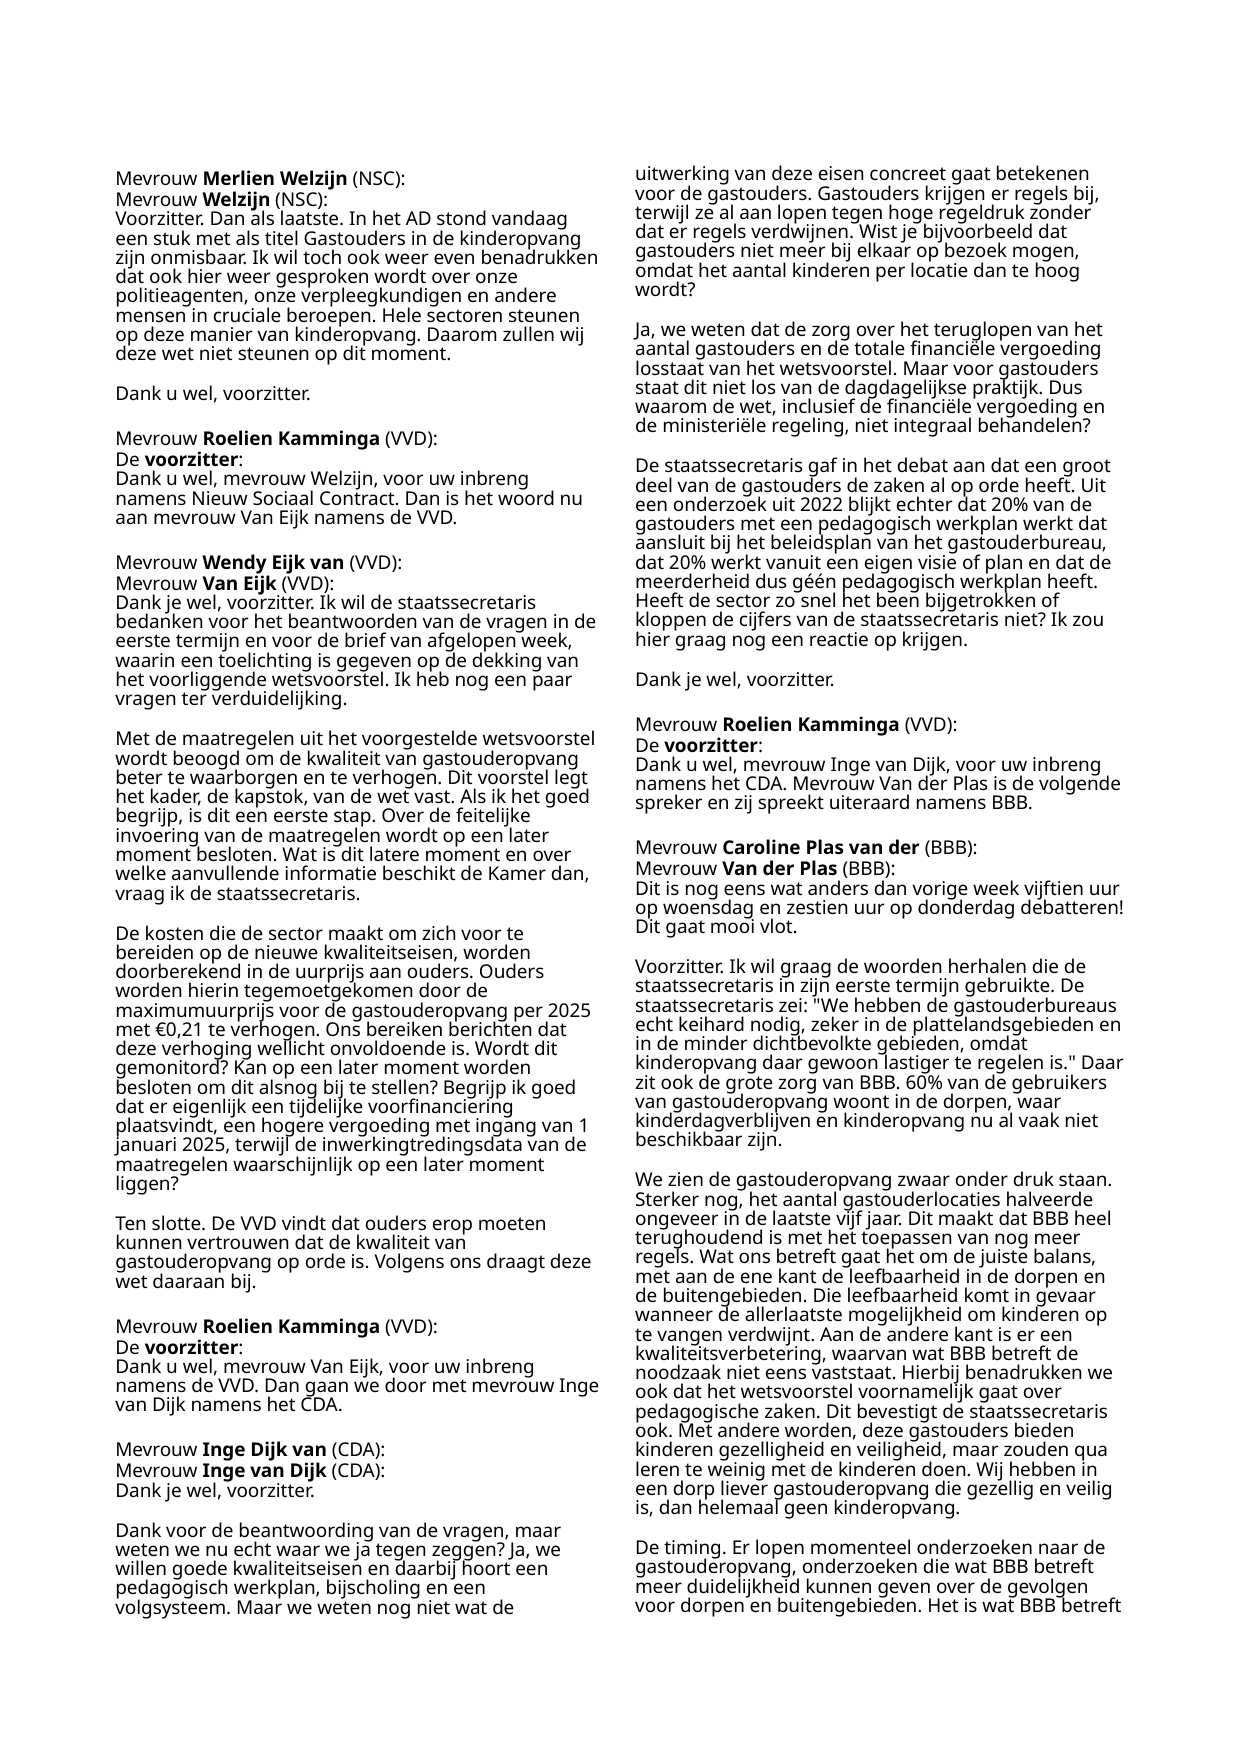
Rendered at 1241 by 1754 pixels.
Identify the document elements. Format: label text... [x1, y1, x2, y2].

text Mevrouw Roelien Kamminga (VVD): [115, 425, 605, 451]
text Ten slotte. De VVD vindt dat ouders erop moeten kunnen vertrouwen dat de kwaliteit van gastouderopvang op orde is. Volgens ons draagt deze wet daaraan bij. [115, 1215, 605, 1292]
text Mevrouw Roelien Kamminga (VVD): [115, 1313, 605, 1339]
text De timing. Er lopen momenteel onderzoeken naar de gastouderopvang, onderzoeken die wat BBB betreft meer duidelijkheid kunnen geven over de gevolgen voor dorpen en buitengebieden. Het is wat BBB betreft [635, 1539, 1125, 1616]
text Dank voor de beantwoording van de vragen, maar weten we nu echt waar we ja tegen zeggen? Ja, we willen goede kwaliteitseisen en daarbij hoort een pedagogisch werkplan, bijscholing en een volgsysteem. Maar we weten nog niet wat de [115, 1522, 605, 1618]
text Dank je wel, voorzitter. [635, 671, 1125, 690]
text Mevrouw Caroline Plas van der (BBB): [635, 834, 1125, 860]
text Mevrouw Roelien Kamminga (VVD): [635, 711, 1125, 737]
text Mevrouw Inge Dijk van (CDA): [115, 1437, 605, 1462]
text Dank u wel, voorzitter. [115, 385, 605, 404]
text Dank je wel, voorzitter. Ik wil de staatssecretaris bedanken voor het beantwoorden van de vragen in de eerste termijn en voor de brief van afgelopen week, waarin een toelichting is gegeven op de dekking van het voorliggende wetsvoorstel. Ik heb nog een paar vragen ter verduidelijking. [115, 594, 605, 709]
text De kosten die de sector maakt om zich voor te bereiden op de nieuwe kwaliteitseisen, worden doorberekend in de uurprijs aan ouders. Ouders worden hierin tegemoetgekomen door de maximumuurprijs voor de gastouderopvang per 2025 met €0,21 te verhogen. Ons bereiken berichten dat deze verhoging wellicht onvoldoende is. Wordt dit gemonitord? Kan op een later moment worden besloten om dit alsnog bij te stellen? Begrijp ik goed dat er eigenlijk een tijdelijke voorfinanciering plaatsvindt, een hogere vergoeding met ingang van 1 januari 2025, terwijl de inwerkingtredingsdata van de maatregelen waarschijnlijk op een later moment liggen? [115, 924, 605, 1194]
text Ja, we weten dat de zorg over het teruglopen van het aantal gastouders en de totale financiële vergoeding losstaat van het wetsvoorstel. Maar voor gastouders staat dit niet los van de dagdagelijkse praktijk. Dus waarom de wet, inclusief de financiële vergoeding en de ministeriële regeling, niet integraal behandelen? [635, 321, 1125, 437]
text Voorzitter. Ik wil graag de woorden herhalen die de staatssecretaris in zijn eerste termijn gebruikte. De staatssecretaris zei: "We hebben de gastouderbureaus echt keihard nodig, zeker in de plattelandsgebieden en in de minder dichtbevolkte gebieden, omdat kinderopvang daar gewoon lastiger te regelen is." Daar zit ook de grote zorg van BBB. 60% van de gebruikers van gastouderopvang woont in de dorpen, waar kinderdagverblijven en kinderopvang nu al vaak niet beschikbaar zijn. [635, 958, 1125, 1151]
text Mevrouw Van Eijk (VVD): [115, 575, 605, 594]
text uitwerking van deze eisen concreet gaat betekenen voor de gastouders. Gastouders krijgen er regels bij, terwijl ze al aan lopen tegen hoge regeldruk zonder dat er regels verdwijnen. Wist je bijvoorbeeld dat gastouders niet meer bij elkaar op bezoek mogen, omdat het aantal kinderen per locatie dan te hoog wordt? [635, 165, 1125, 300]
text Mevrouw Inge van Dijk (CDA): [115, 1462, 605, 1482]
text De staatssecretaris gaf in het debat aan dat een groot deel van de gastouders de zaken al op orde heeft. Uit een onderzoek uit 2022 blijkt echter dat 20% van de gastouders met een pedagogisch werkplan werkt dat aansluit bij het beleidsplan van het gastouderbureau, dat 20% werkt vanuit een eigen visie of plan en dat de meerderheid dus géén pedagogisch werkplan heeft. Heeft de sector zo snel het been bijgetrokken of kloppen de cijfers van de staatssecretaris niet? Ik zou hier graag nog een reactie op krijgen. [635, 457, 1125, 650]
text We zien de gastouderopvang zwaar onder druk staan. Sterker nog, het aantal gastouderlocaties halveerde ongeveer in de laatste vijf jaar. Dit maakt dat BBB heel terughoudend is met het toepassen van nog meer regels. Wat ons betreft gaat het om de juiste balans, met aan de ene kant de leefbaarheid in de dorpen en de buitengebieden. Die leefbaarheid komt in gevaar wanneer de allerlaatste mogelijkheid om kinderen op te vangen verdwijnt. Aan de andere kant is er een kwaliteitsverbetering, waarvan wat BBB betreft de noodzaak niet eens vaststaat. Hierbij benadrukken we ook dat het wetsvoorstel voornamelijk gaat over pedagogische zaken. Dit bevestigt de staatssecretaris ook. Met andere worden, deze gastouders bieden kinderen gezelligheid en veiligheid, maar zouden qua leren te weinig met de kinderen doen. Wij hebben in een dorp liever gastouderopvang die gezellig en veilig is, dan helemaal geen kinderopvang. [635, 1171, 1125, 1518]
text De voorzitter: [635, 737, 1125, 756]
text Dank u wel, mevrouw Welzijn, voor uw inbreng namens Nieuw Sociaal Contract. Dan is het woord nu aan mevrouw Van Eijk namens de VVD. [115, 470, 605, 528]
text De voorzitter: [115, 1339, 605, 1358]
text Mevrouw Van der Plas (BBB): [635, 860, 1125, 879]
text Met de maatregelen uit het voorgestelde wetsvoorstel wordt beoogd om de kwaliteit van gastouderopvang beter te waarborgen en te verhogen. Dit voorstel legt het kader, de kapstok, van de wet vast. Als ik het goed begrijp, is dit een eerste stap. Over de feitelijke invoering van de maatregelen wordt op een later moment besloten. Wat is dit latere moment en over welke aanvullende informatie beschikt de Kamer dan, vraag ik de staatssecretaris. [115, 730, 605, 904]
text Mevrouw Welzijn (NSC): [115, 191, 605, 210]
text Dit is nog eens wat anders dan vorige week vijftien uur op woensdag en zestien uur op donderdag debatteren! Dit gaat mooi vlot. [635, 879, 1125, 937]
text De voorzitter: [115, 451, 605, 470]
text Dank je wel, voorzitter. [115, 1482, 605, 1501]
text Voorzitter. Dan als laatste. In het AD stond vandaag een stuk met als titel Gastouders in de kinderopvang zijn onmisbaar. Ik wil toch ook weer even benadrukken dat ook hier weer gesproken wordt over onze politieagenten, onze verpleegkundigen en andere mensen in cruciale beroepen. Hele sectoren steunen op deze manier van kinderopvang. Daarom zullen wij deze wet niet steunen op dit moment. [115, 210, 605, 364]
text Dank u wel, mevrouw Inge van Dijk, voor uw inbreng namens het CDA. Mevrouw Van der Plas is de volgende spreker en zij spreekt uiteraard namens BBB. [635, 756, 1125, 814]
text Mevrouw Merlien Welzijn (NSC): [115, 165, 605, 191]
text Mevrouw Wendy Eijk van (VVD): [115, 549, 605, 575]
text Dank u wel, mevrouw Van Eijk, voor uw inbreng namens de VVD. Dan gaan we door met mevrouw Inge van Dijk namens het CDA. [115, 1358, 605, 1416]
